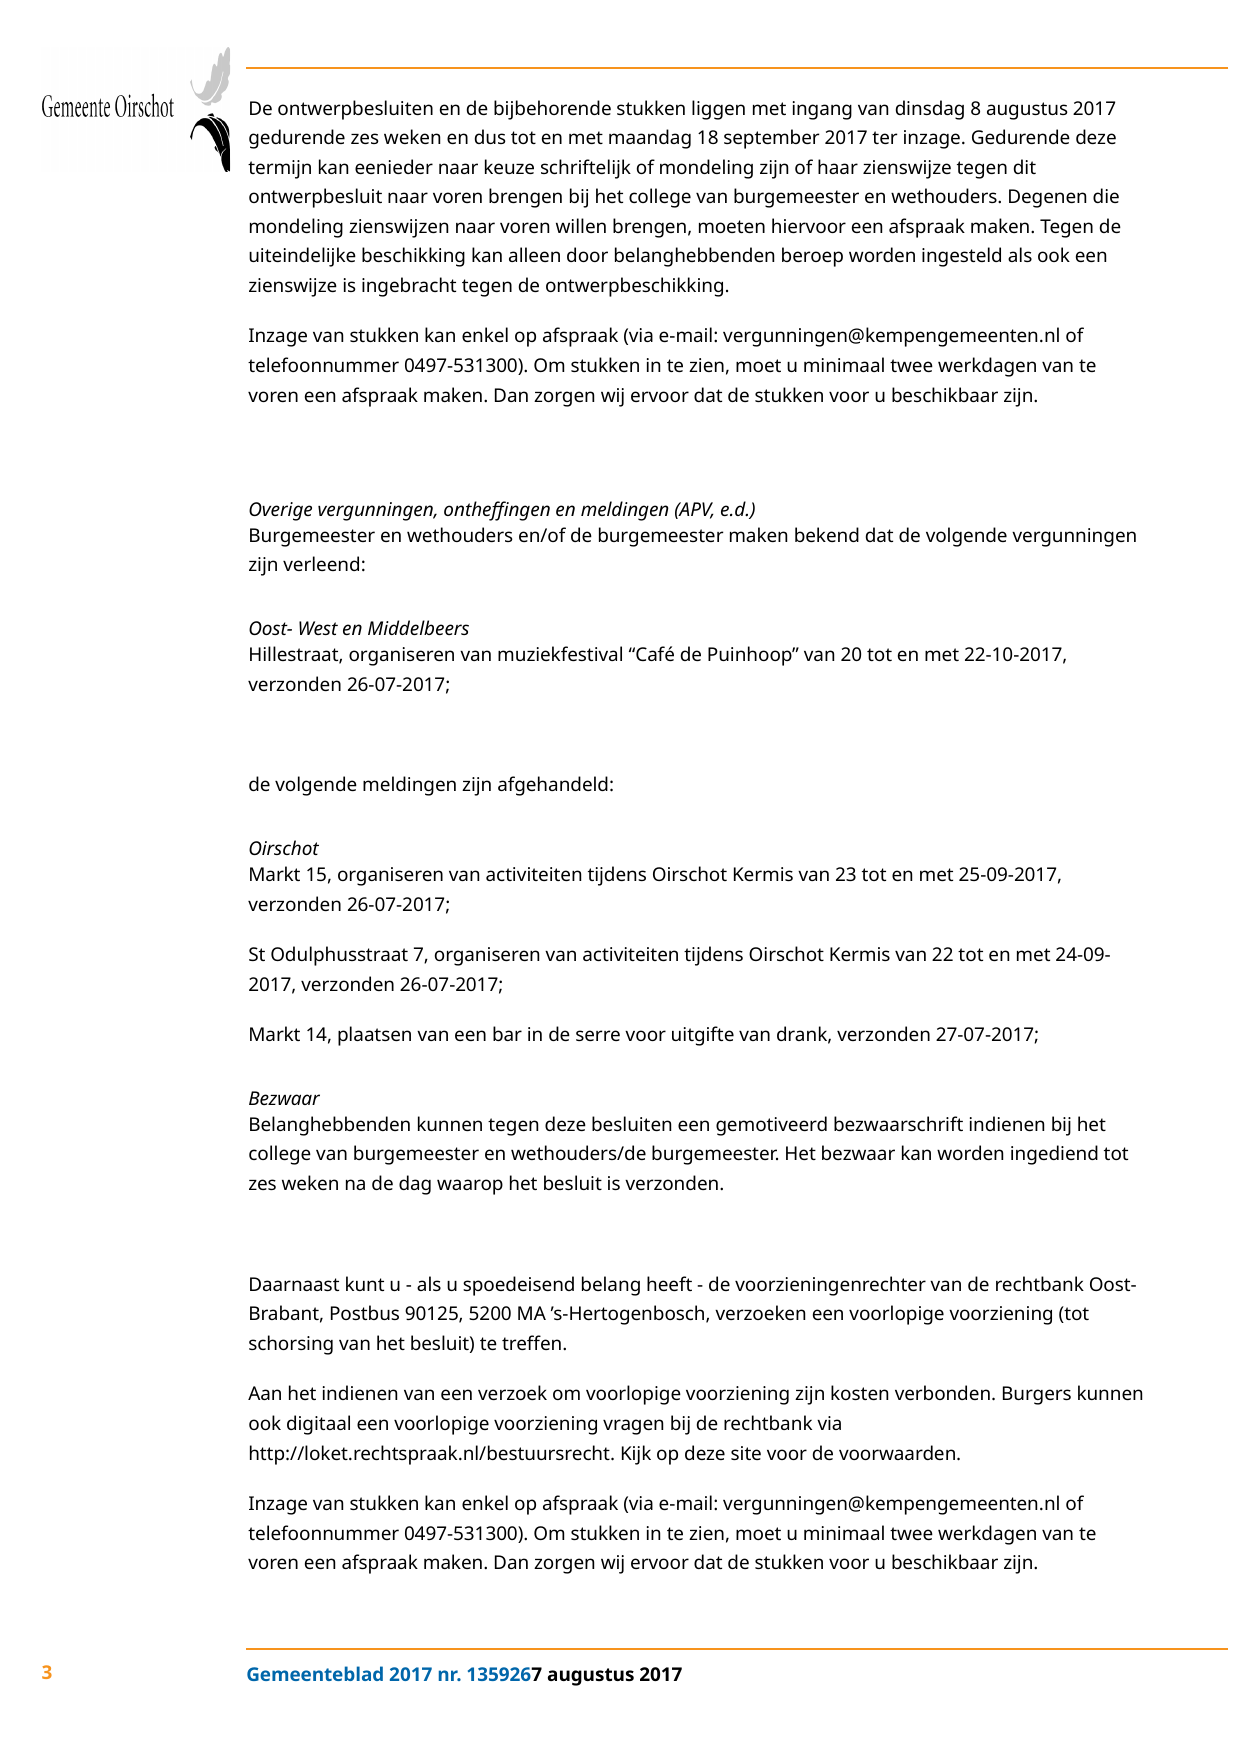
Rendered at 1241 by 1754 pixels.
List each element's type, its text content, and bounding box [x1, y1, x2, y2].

picture [41, 47, 231, 172]
text Daarnaast kunt u - als u spoedeisend belang heeft - de voorzieningenrechter van de rechtbank Oost-Brabant, Postbus 90125, 5200 MA ’s-Hertogenbosch, verzoeken een voorlopige voorziening (tot schorsing van het besluit) te treffen. [248, 1271, 1152, 1356]
text Markt 15, organiseren van activiteiten tijdens Oirschot Kermis van 23 tot en met 25-09-2017, verzonden 26-07-2017; [248, 861, 1152, 917]
text Burgemeester en wethouders en/of de burgemeester maken bekend dat de volgende vergunningen zijn verleend: [248, 522, 1152, 577]
text St Odulphusstraat 7, organiseren van activiteiten tijdens Oirschot Kermis van 22 tot en met 24-09-2017, verzonden 26-07-2017; [248, 941, 1152, 997]
text Overige vergunningen, ontheffingen en meldingen (APV, e.d.) [248, 496, 1152, 522]
text Aan het indienen van een verzoek om voorlopige voorziening zijn kosten verbonden. Burgers kunnen ook digitaal een voorlopige voorziening vragen bij de rechtbank via http://loket.rechtspraak.nl/bestuursrecht. Kijk op deze site voor de voorwaarden. [248, 1381, 1152, 1466]
text Oost- West en Middelbeers [248, 616, 1152, 641]
text de volgende meldingen zijn afgehandeld: [248, 772, 1152, 797]
text Belanghebbenden kunnen tegen deze besluiten een gemotiveerd bezwaarschrift indienen bij het college van burgemeester en wethouders/de burgemeester. Het bezwaar kan worden ingediend tot zes weken na de dag waarop het besluit is verzonden. [248, 1111, 1152, 1196]
text Inzage van stukken kan enkel op afspraak (via e-mail: vergunningen@kempengemeenten.nl of telefoonnummer 0497-531300). Om stukken in te zien, moet u minimaal twee werkdagen van te voren een afspraak maken. Dan zorgen wij ervoor dat de stukken voor u beschikbaar zijn. [248, 1490, 1152, 1575]
text De ontwerpbesluiten en de bijbehorende stukken liggen met ingang van dinsdag 8 augustus 2017 gedurende zes weken en dus tot en met maandag 18 september 2017 ter inzage. Gedurende deze termijn kan eenieder naar keuze schriftelijk of mondeling zijn of haar zienswijze tegen dit ontwerpbesluit naar voren brengen bij het college van burgemeester en wethouders. Degenen die mondeling zienswijzen naar voren willen brengen, moeten hiervoor een afspraak maken. Tegen de uiteindelijke beschikking kan alleen door belanghebbenden beroep worden ingesteld als ook een zienswijze is ingebracht tegen de ontwerpbeschikking. [248, 95, 1152, 298]
text Bezwaar [248, 1085, 1152, 1111]
text Hillestraat, organiseren van muziekfestival “Café de Puinhoop” van 20 tot en met 22-10-2017, verzonden 26-07-2017; [248, 641, 1152, 697]
text Oirschot [248, 836, 1152, 861]
text Markt 14, plaatsen van een bar in de serre voor uitgifte van drank, verzonden 27-07-2017; [248, 1021, 1152, 1047]
text Inzage van stukken kan enkel op afspraak (via e-mail: vergunningen@kempengemeenten.nl of telefoonnummer 0497-531300). Om stukken in te zien, moet u minimaal twee werkdagen van te voren een afspraak maken. Dan zorgen wij ervoor dat de stukken voor u beschikbaar zijn. [248, 323, 1152, 408]
